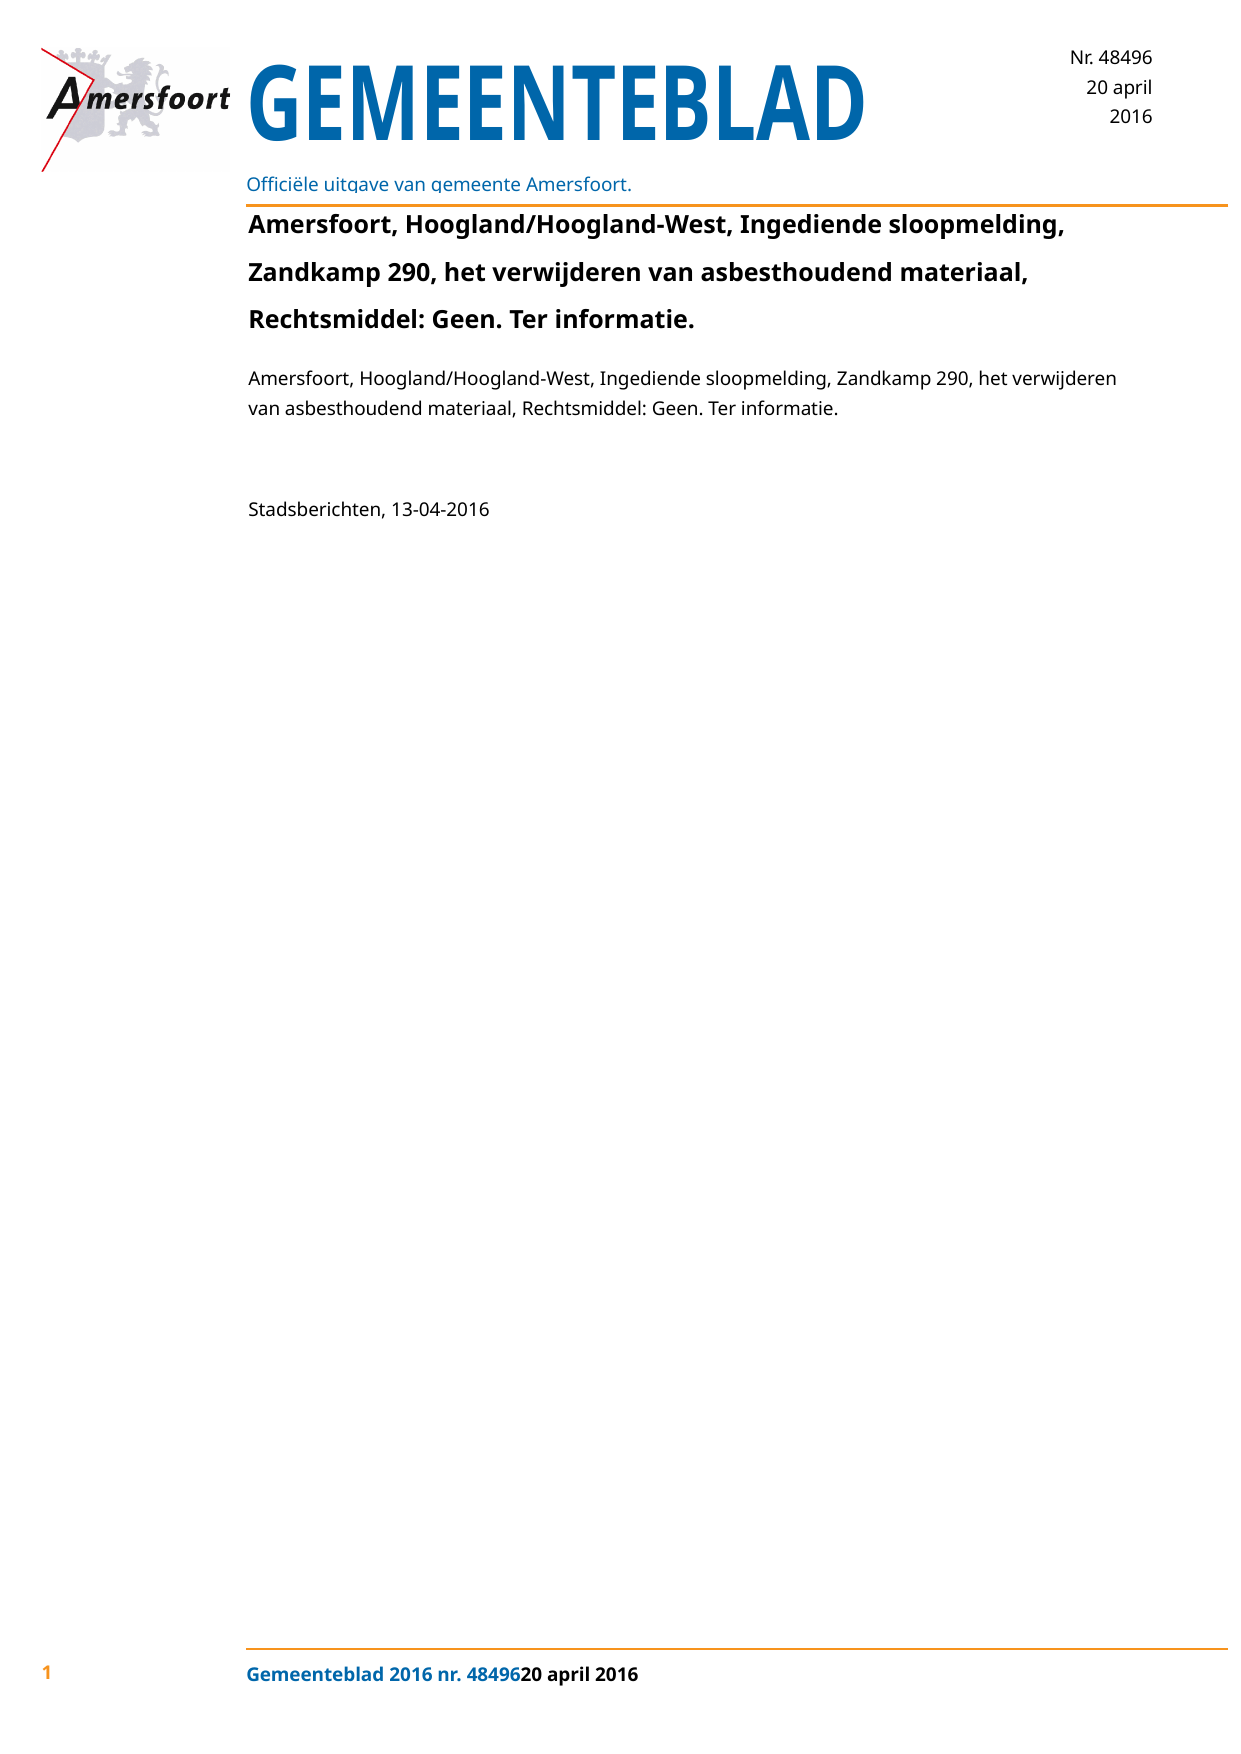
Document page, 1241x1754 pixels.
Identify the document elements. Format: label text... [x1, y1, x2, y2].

text Amersfoort, Hoogland/Hoogland-West, Ingediende sloopmelding, Zandkamp 290, het verwijderen van asbesthoudend materiaal, Rechtsmiddel: Geen. Ter informatie. [248, 366, 1152, 421]
picture [41, 47, 231, 172]
text Stadsberichten, 13-04-2016 [248, 496, 1152, 522]
text Amersfoort, Hoogland/Hoogland-West, Ingediende sloopmelding, Zandkamp 290, het verwijderen van asbesthoudend materiaal, Rechtsmiddel: Geen. Ter informatie. [248, 207, 1152, 336]
